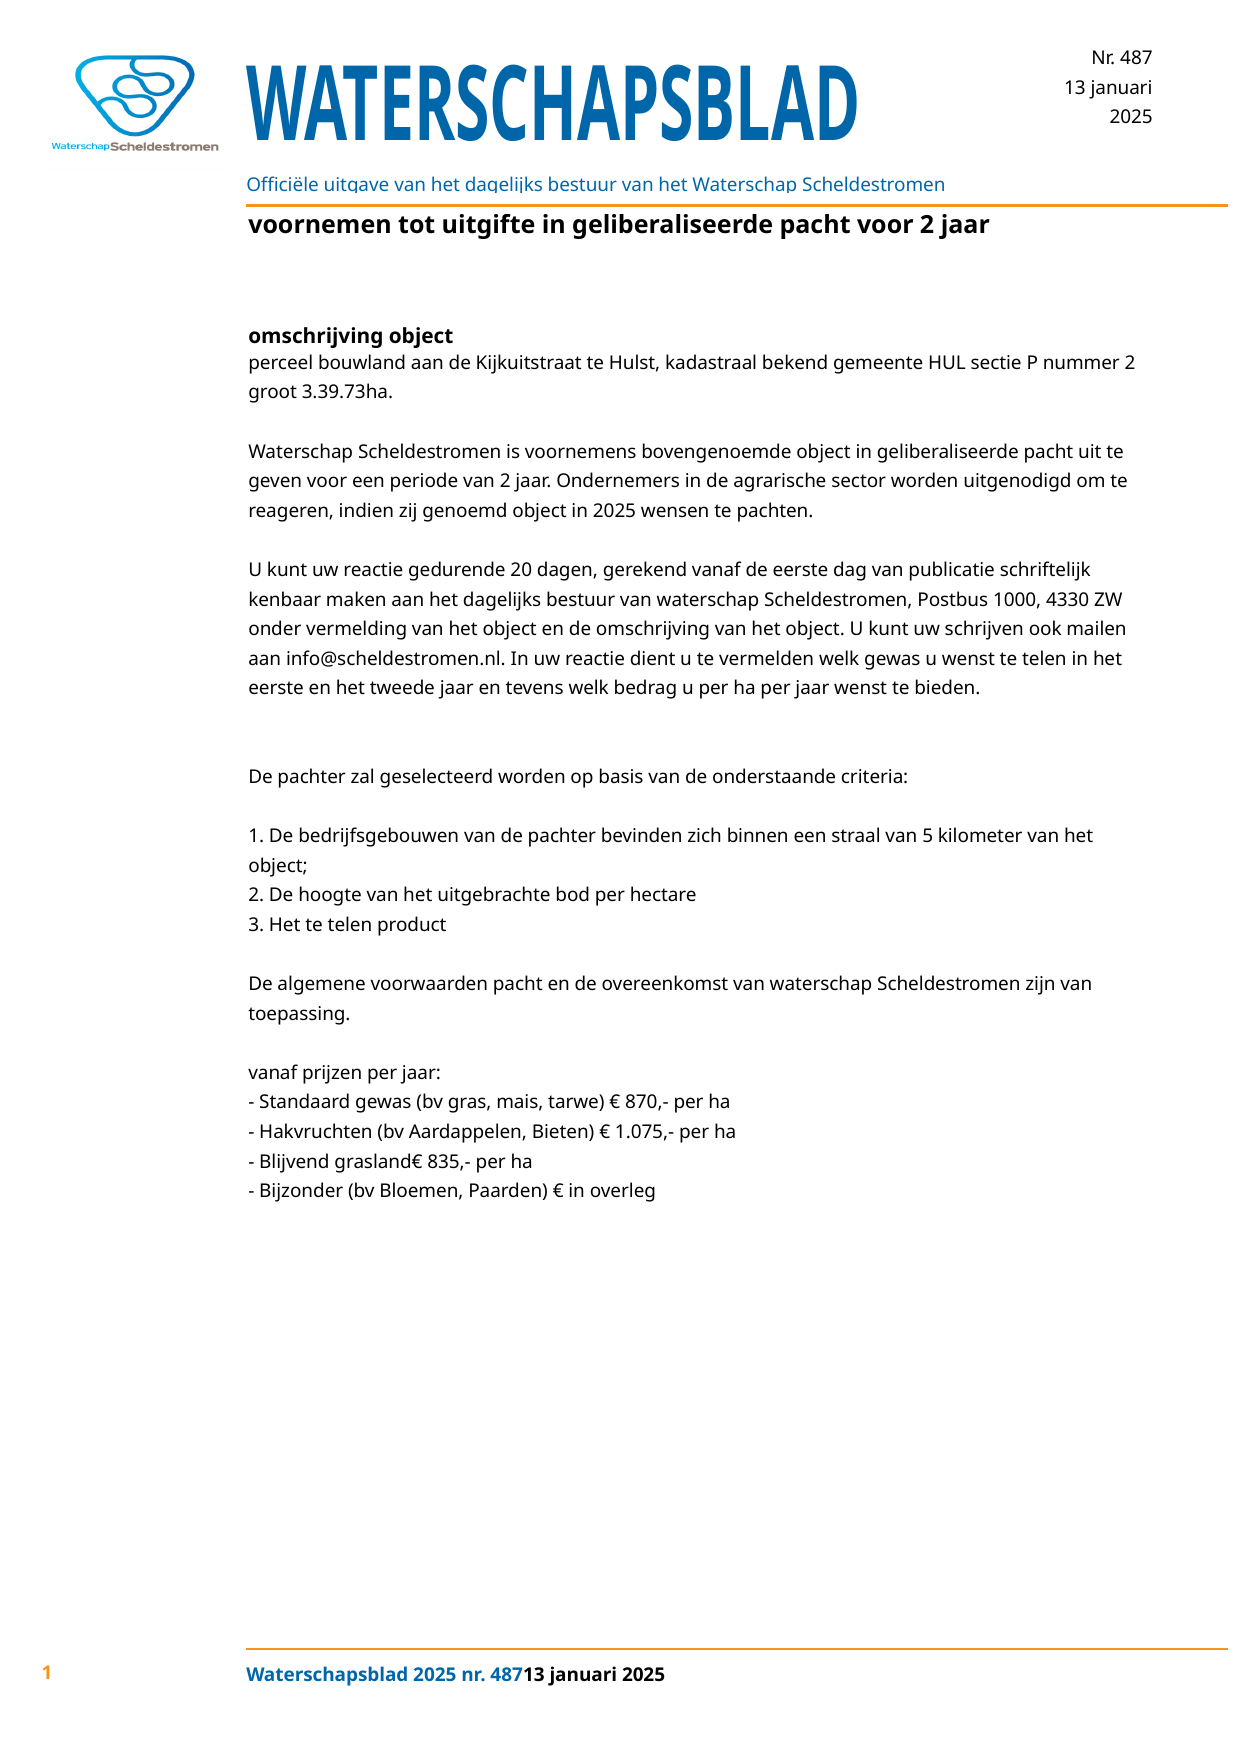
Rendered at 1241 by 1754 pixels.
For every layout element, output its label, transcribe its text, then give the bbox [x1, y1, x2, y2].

text voornemen tot uitgifte in geliberaliseerde pacht voor 2 jaar [248, 207, 1152, 241]
text Waterschap Scheldestromen is voornemens bovengenoemde object in geliberaliseerde pacht uit te geven voor een periode van 2 jaar. Ondernemers in de agrarische sector worden uitgenodigd om te reageren, indien zij genoemd object in 2025 wensen te pachten. [248, 438, 1152, 523]
text - Hakvruchten (bv Aardappelen, Bieten) € 1.075,- per ha [248, 1118, 1152, 1144]
picture [41, 47, 231, 172]
text - Standaard gewas (bv gras, mais, tarwe) € 870,- per ha [248, 1089, 1152, 1114]
text - Blijvend grasland€ 835,- per ha [248, 1148, 1152, 1174]
text 3. Het te telen product [248, 911, 1152, 937]
text - Bijzonder (bv Bloemen, Paarden) € in overleg [248, 1177, 1152, 1203]
text omschrijving object [248, 321, 1152, 349]
text De pachter zal geselecteerd worden op basis van de onderstaande criteria: [248, 763, 1152, 789]
text De algemene voorwaarden pacht en de overeenkomst van waterschap Scheldestromen zijn van toepassing. [248, 970, 1152, 1026]
text perceel bouwland aan de Kijkuitstraat te Hulst, kadastraal bekend gemeente HUL sectie P nummer 2 groot 3.39.73ha. [248, 349, 1152, 404]
text U kunt uw reactie gedurende 20 dagen, gerekend vanaf de eerste dag van publicatie schriftelijk kenbaar maken aan het dagelijks bestuur van waterschap Scheldestromen, Postbus 1000, 4330 ZW onder vermelding van het object en de omschrijving van het object. U kunt uw schrijven ook mailen aan info@scheldestromen.nl. In uw reactie dient u te vermelden welk gewas u wenst te telen in het eerste en het tweede jaar en tevens welk bedrag u per ha per jaar wenst te bieden. [248, 556, 1152, 700]
text vanaf prijzen per jaar: [248, 1059, 1152, 1085]
text 1. De bedrijfsgebouwen van de pachter bevinden zich binnen een straal van 5 kilometer van het object; [248, 822, 1152, 878]
text 2. De hoogte van het uitgebrachte bod per hectare [248, 882, 1152, 907]
